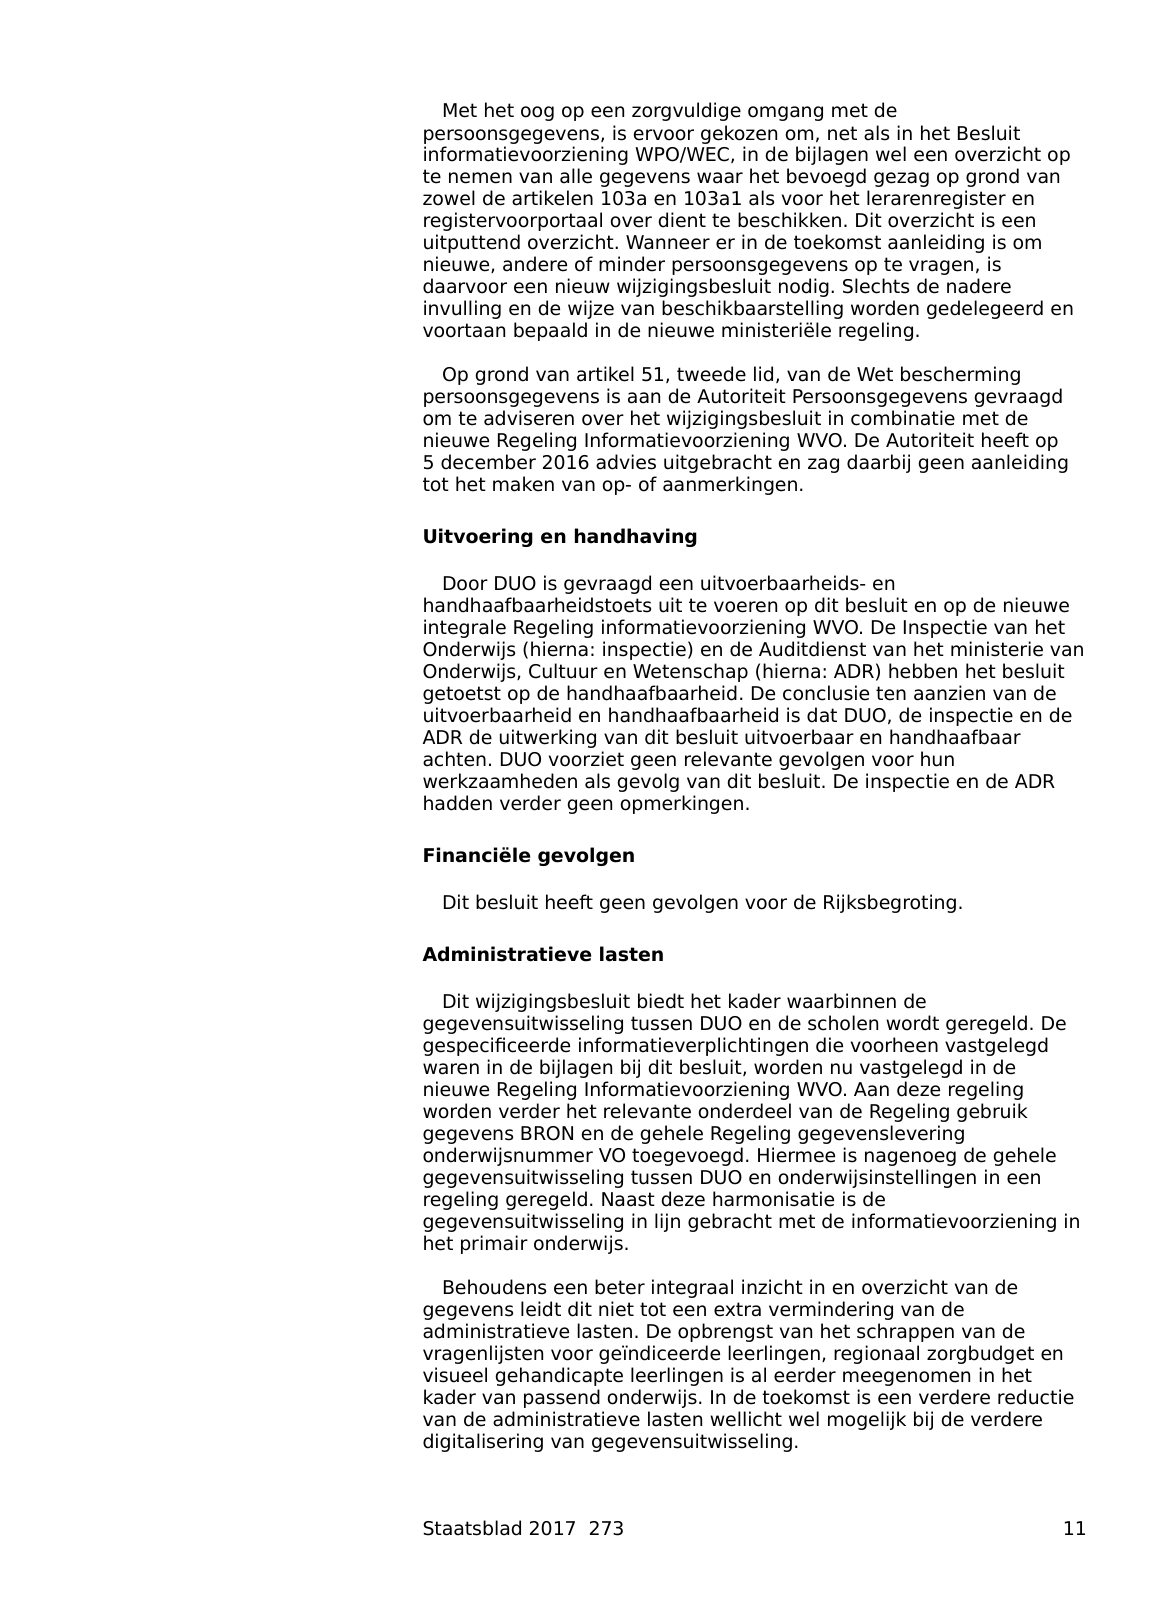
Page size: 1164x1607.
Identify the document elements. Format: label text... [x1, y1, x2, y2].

text Behoudens een beter integraal inzicht in en overzicht van de gegevens leidt dit niet tot een extra vermindering van de administratieve lasten. De opbrengst van het schrappen van de vragenlijsten voor geïndiceerde leerlingen, regionaal zorgbudget en visueel gehandicapte leerlingen is al eerder meegenomen in het kader van passend onderwijs. In de toekomst is een verdere reductie van de administratieve lasten wellicht wel mogelijk bij de verdere digitalisering van gegevensuitwisseling. [422, 1277, 1087, 1453]
text Door DUO is gevraagd een uitvoerbaarheids- en handhaafbaarheidstoets uit te voeren op dit besluit en op de nieuwe integrale Regeling informatievoorziening WVO. De Inspectie van het Onderwijs (hierna: inspectie) en de Auditdienst van het ministerie van Onderwijs, Cultuur en Wetenschap (hierna: ADR) hebben het besluit getoetst op de handhaafbaarheid. De conclusie ten aanzien van de uitvoerbaarheid en handhaafbaarheid is dat DUO, de inspectie en de ADR de uitwerking van dit besluit uitvoerbaar en handhaafbaar achten. DUO voorziet geen relevante gevolgen voor hun werkzaamheden als gevolg van dit besluit. De inspectie en de ADR hadden verder geen opmerkingen. [422, 573, 1087, 815]
subtitle Financiële gevolgen [422, 845, 1087, 867]
text Dit besluit heeft geen gevolgen voor de Rijksbegroting. [422, 892, 1087, 914]
subtitle Administratieve lasten [422, 944, 1087, 966]
subtitle Uitvoering en handhaving [422, 526, 1087, 548]
text Dit wijzigingsbesluit biedt het kader waarbinnen de gegevensuitwisseling tussen DUO en de scholen wordt geregeld. De gespecificeerde informatieverplichtingen die voorheen vastgelegd waren in de bijlagen bij dit besluit, worden nu vastgelegd in de nieuwe Regeling Informatievoorziening WVO. Aan deze regeling worden verder het relevante onderdeel van de Regeling gebruik gegevens BRON en de gehele Regeling gegevenslevering onderwijsnummer VO toegevoegd. Hiermee is nagenoeg de gehele gegevensuitwisseling tussen DUO en onderwijsinstellingen in een regeling geregeld. Naast deze harmonisatie is de gegevensuitwisseling in lijn gebracht met de informatievoorziening in het primair onderwijs. [422, 991, 1087, 1255]
text Met het oog op een zorgvuldige omgang met de persoonsgegevens, is ervoor gekozen om, net als in het Besluit informatievoorziening WPO/WEC, in de bijlagen wel een overzicht op te nemen van alle gegevens waar het bevoegd gezag op grond van zowel de artikelen 103a en 103a1 als voor het lerarenregister en registervoorportaal over dient te beschikken. Dit overzicht is een uitputtend overzicht. Wanneer er in de toekomst aanleiding is om nieuwe, andere of minder persoonsgegevens op te vragen, is daarvoor een nieuw wijzigingsbesluit nodig. Slechts de nadere invulling en de wijze van beschikbaarstelling worden gedelegeerd en voortaan bepaald in de nieuwe ministeriële regeling. [422, 100, 1087, 342]
text Op grond van artikel 51, tweede lid, van de Wet bescherming persoonsgegevens is aan de Autoriteit Persoonsgegevens gevraagd om te adviseren over het wijzigingsbesluit in combinatie met de nieuwe Regeling Informatievoorziening WVO. De Autoriteit heeft op 5 december 2016 advies uitgebracht en zag daarbij geen aanleiding tot het maken van op- of aanmerkingen. [422, 364, 1087, 496]
